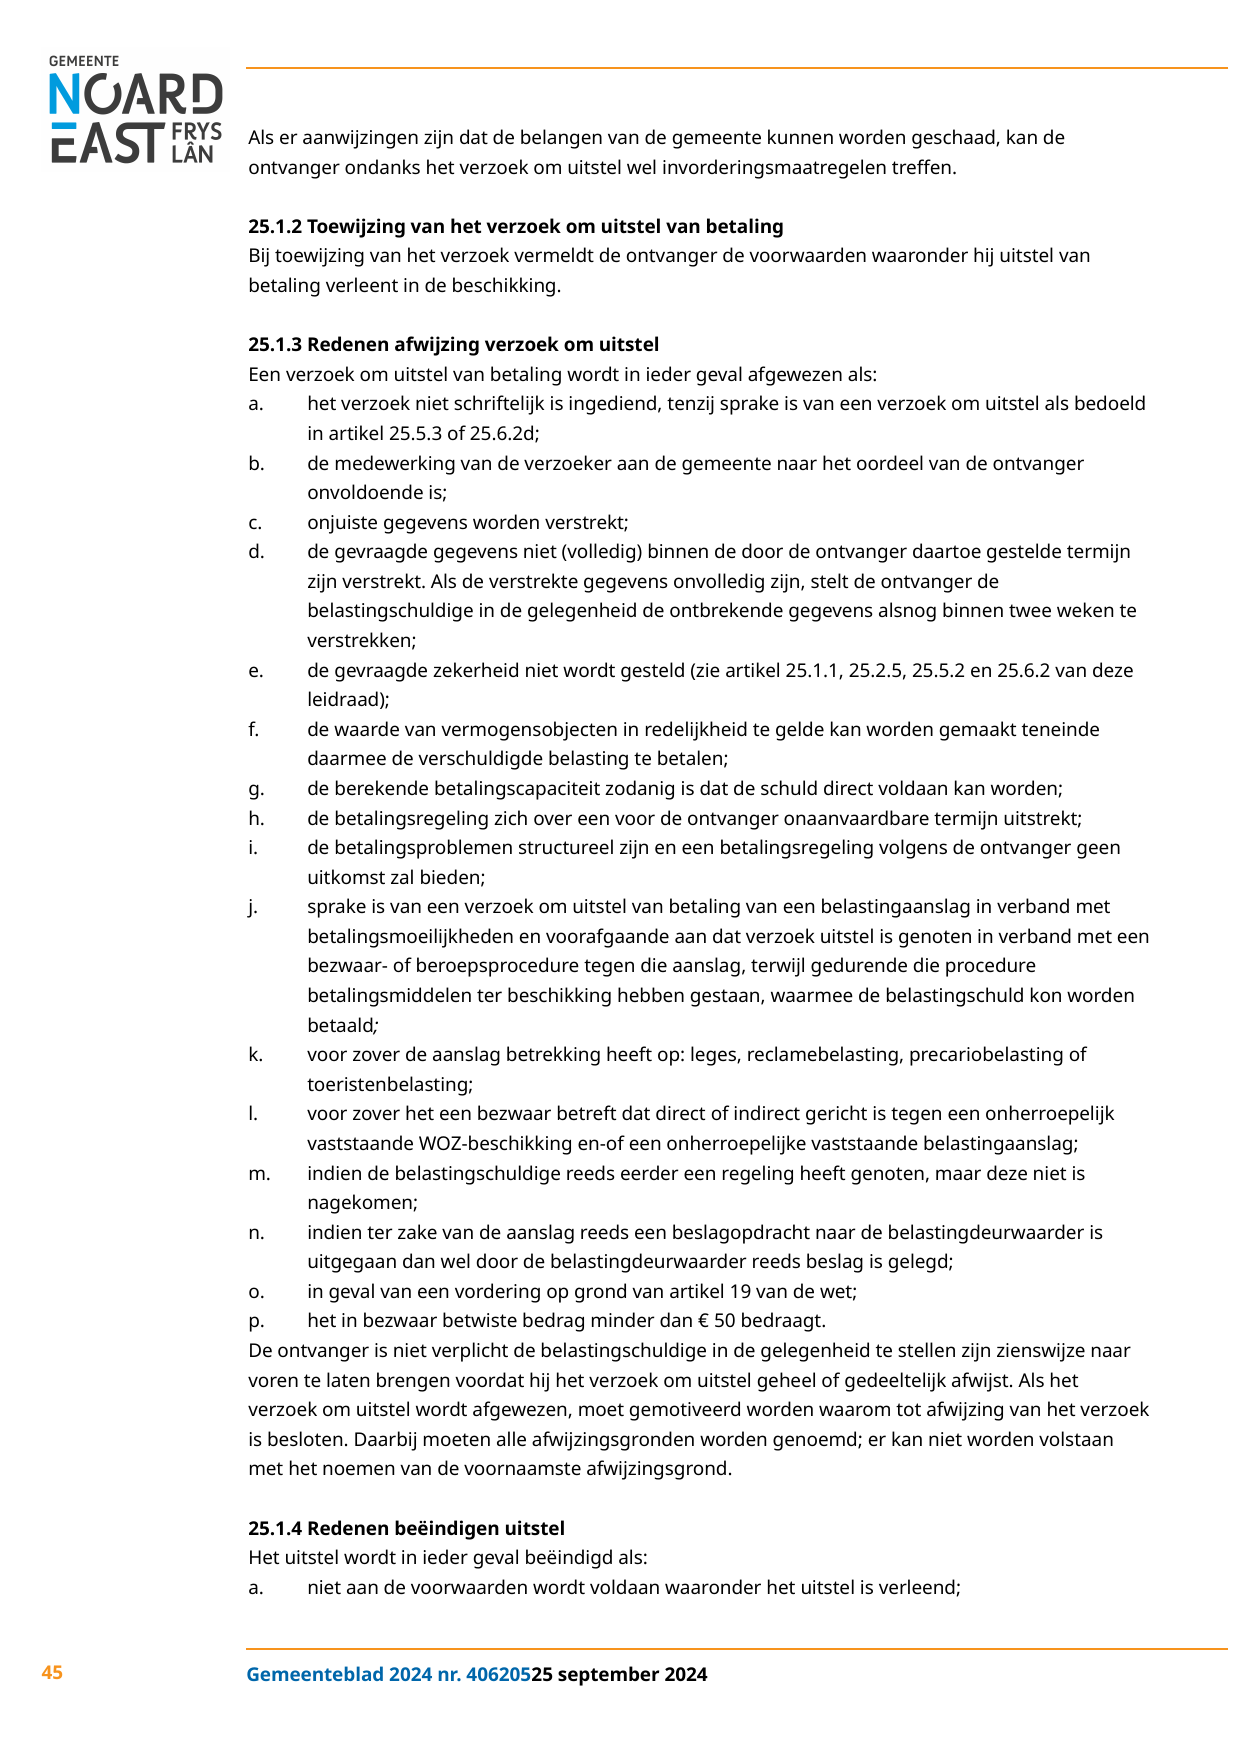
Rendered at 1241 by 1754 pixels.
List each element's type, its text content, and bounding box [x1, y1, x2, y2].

list sprake is van een verzoek om uitstel van betaling van een belastingaanslag in verband met betalingsmoeilijkheden en voorafgaande aan dat verzoek uitstel is genoten in verband met een bezwaar- of beroepsprocedure tegen die aanslag, terwijl gedurende die procedure betalingsmiddelen ter beschikking hebben gestaan, waarmee de belastingschuld kon worden betaald; [248, 893, 1152, 1038]
list de medewerking van de verzoeker aan de gemeente naar het oordeel van de ontvanger onvoldoende is; [248, 450, 1152, 505]
list de waarde van vermogensobjecten in redelijkheid te gelde kan worden gemaakt teneinde daarmee de verschuldigde belasting te betalen; [248, 716, 1152, 771]
list in geval van een vordering op grond van artikel 19 van de wet; [248, 1278, 1152, 1304]
list indien de belastingschuldige reeds eerder een regeling heeft genoten, maar deze niet is nagekomen; [248, 1160, 1152, 1215]
list de betalingsproblemen structureel zijn en een betalingsregeling volgens de ontvanger geen uitkomst zal bieden; [248, 834, 1152, 890]
picture [41, 47, 231, 172]
list onjuiste gegevens worden verstrekt; [248, 509, 1152, 535]
text Het uitstel wordt in ieder geval beëindigd als: [248, 1544, 1152, 1570]
list de gevraagde zekerheid niet wordt gesteld (zie artikel 25.1.1, 25.2.5, 25.5.2 en 25.6.2 van deze leidraad); [248, 657, 1152, 712]
list het verzoek niet schriftelijk is ingediend, tenzij sprake is van een verzoek om uitstel als bedoeld in artikel 25.5.3 of 25.6.2d; [248, 391, 1152, 446]
list voor zover de aanslag betrekking heeft op: leges, reclamebelasting, precariobelasting of toeristenbelasting; [248, 1041, 1152, 1097]
list indien ter zake van de aanslag reeds een beslagopdracht naar de belastingdeurwaarder is uitgegaan dan wel door de belastingdeurwaarder reeds beslag is gelegd; [248, 1219, 1152, 1274]
text Bij toewijzing van het verzoek vermeldt de ontvanger de voorwaarden waaronder hij uitstel van betaling verleent in de beschikking. [248, 243, 1152, 298]
text 25.1.2 Toewijzing van het verzoek om uitstel van betaling [248, 213, 1152, 239]
list niet aan de voorwaarden wordt voldaan waaronder het uitstel is verleend; [248, 1574, 1152, 1600]
text De ontvanger is niet verplicht de belastingschuldige in de gelegenheid te stellen zijn zienswijze naar voren te laten brengen voordat hij het verzoek om uitstel geheel of gedeeltelijk afwijst. Als het verzoek om uitstel wordt afgewezen, moet gemotiveerd worden waarom tot afwijzing van het verzoek is besloten. Daarbij moeten alle afwijzingsgronden worden genoemd; er kan niet worden volstaan met het noemen van de voornaamste afwijzingsgrond. [248, 1337, 1152, 1481]
list de gevraagde gegevens niet (volledig) binnen de door de ontvanger daartoe gestelde termijn zijn verstrekt. Als de verstrekte gegevens onvolledig zijn, stelt de ontvanger de belastingschuldige in de gelegenheid de ontbrekende gegevens alsnog binnen twee weken te verstrekken; [248, 538, 1152, 653]
text Een verzoek om uitstel van betaling wordt in ieder geval afgewezen als: [248, 361, 1152, 387]
text 25.1.4 Redenen beëindigen uitstel [248, 1515, 1152, 1541]
list de betalingsregeling zich over een voor de ontvanger onaanvaardbare termijn uitstrekt; [248, 805, 1152, 831]
text 25.1.3 Redenen afwijzing verzoek om uitstel [248, 331, 1152, 357]
text Als er aanwijzingen zijn dat de belangen van de gemeente kunnen worden geschaad, kan de ontvanger ondanks het verzoek om uitstel wel invorderingsmaatregelen treffen. [248, 124, 1152, 180]
list voor zover het een bezwaar betreft dat direct of indirect gericht is tegen een onherroepelijk vaststaande WOZ-beschikking en-of een onherroepelijke vaststaande belastingaanslag; [248, 1101, 1152, 1156]
list de berekende betalingscapaciteit zodanig is dat de schuld direct voldaan kan worden; [248, 775, 1152, 801]
list het in bezwaar betwiste bedrag minder dan € 50 bedraagt. [248, 1308, 1152, 1333]
